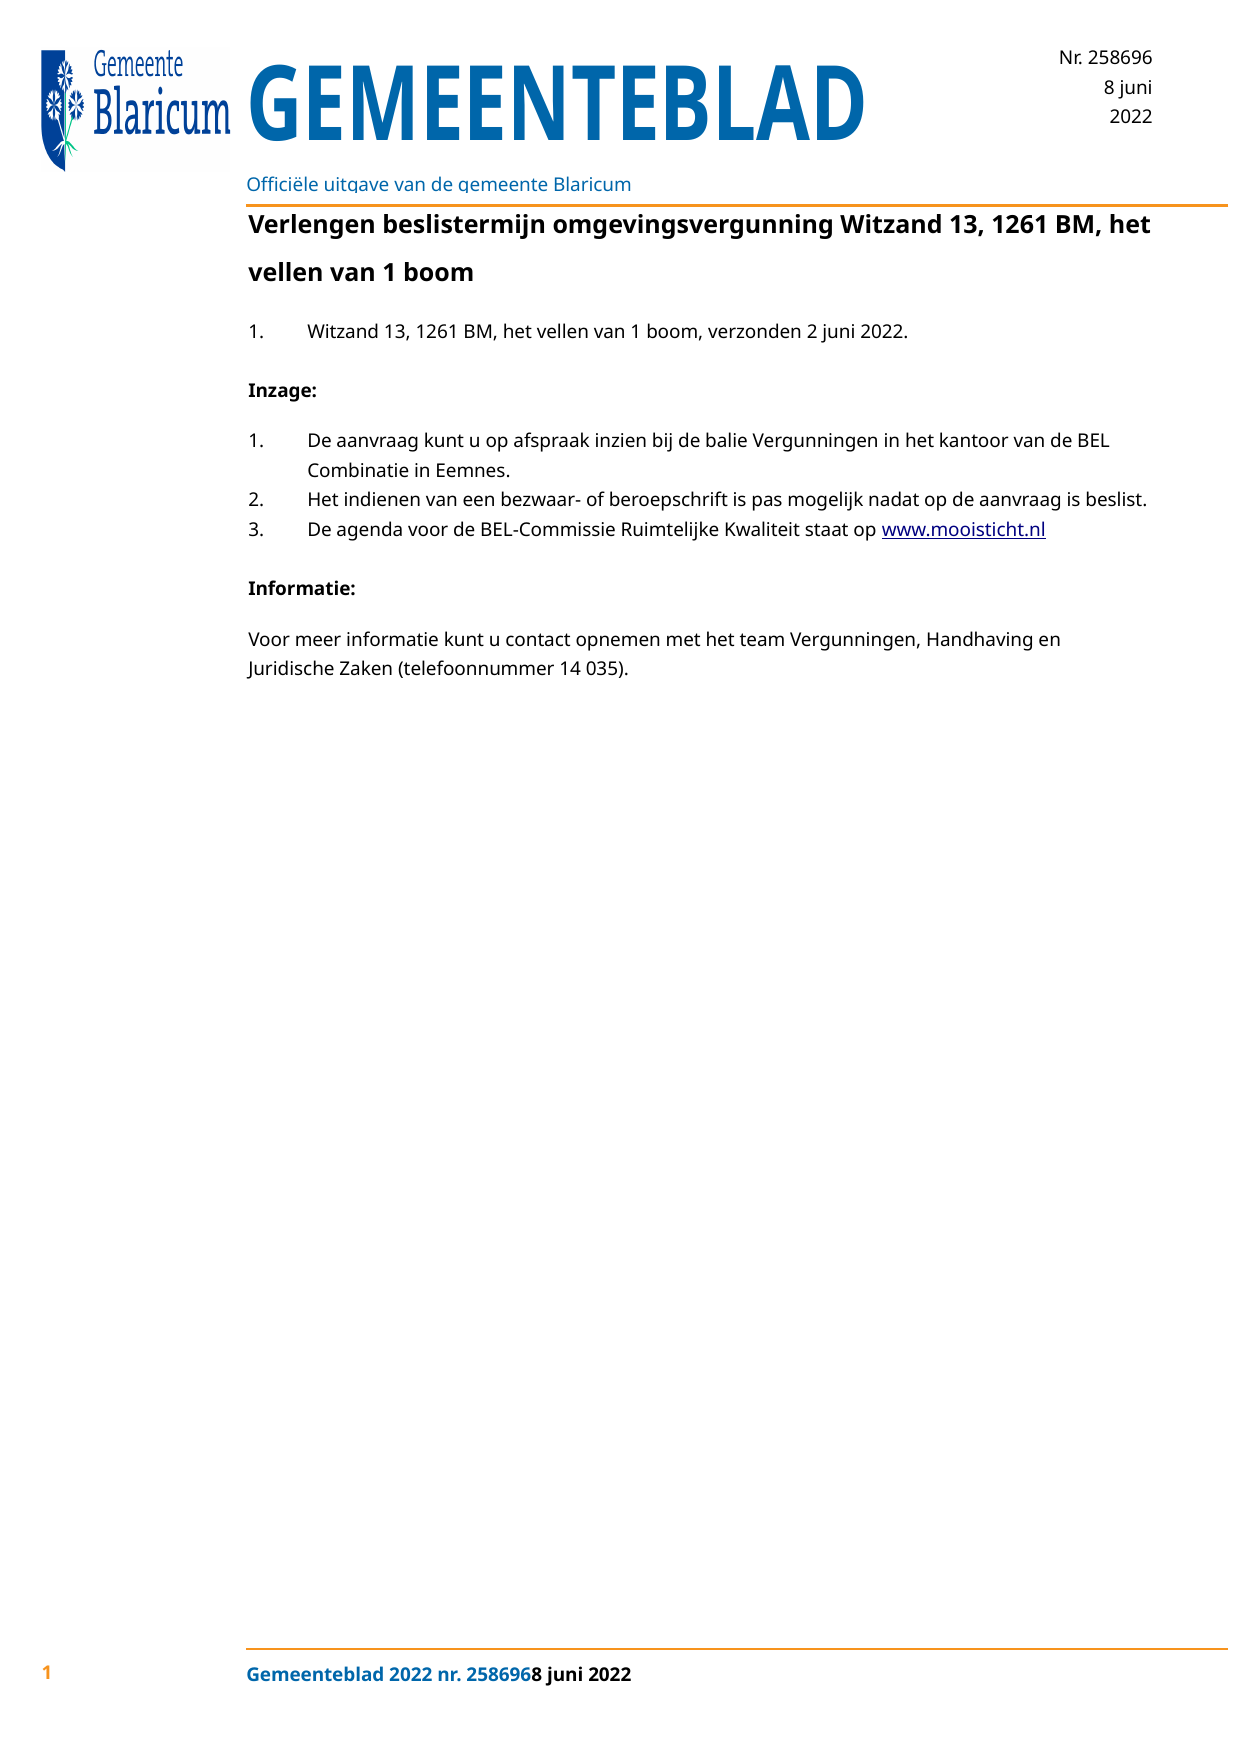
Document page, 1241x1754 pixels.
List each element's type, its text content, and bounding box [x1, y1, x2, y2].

text Verlengen beslistermijn omgevingsvergunning Witzand 13, 1261 BM, het vellen van 1 boom [248, 207, 1152, 288]
text Inzage: [248, 377, 1152, 403]
list De agenda voor de BEL-Commissie Ruimtelijke Kwaliteit staat op www.mooisticht.nl [248, 516, 1152, 542]
list Witzand 13, 1261 BM, het vellen van 1 boom, verzonden 2 juni 2022. [248, 318, 1152, 344]
text Voor meer informatie kunt u contact opnemen met het team Vergunningen, Handhaving en Juridische Zaken (telefoonnummer 14 035). [248, 626, 1152, 681]
list De aanvraag kunt u op afspraak inzien bij de balie Vergunningen in het kantoor van de BEL Combinatie in Eemnes. [248, 427, 1152, 483]
list Het indienen van een bezwaar- of beroepschrift is pas mogelijk nadat op de aanvraag is beslist. [248, 487, 1152, 512]
text Informatie: [248, 575, 1152, 601]
picture [41, 47, 231, 172]
